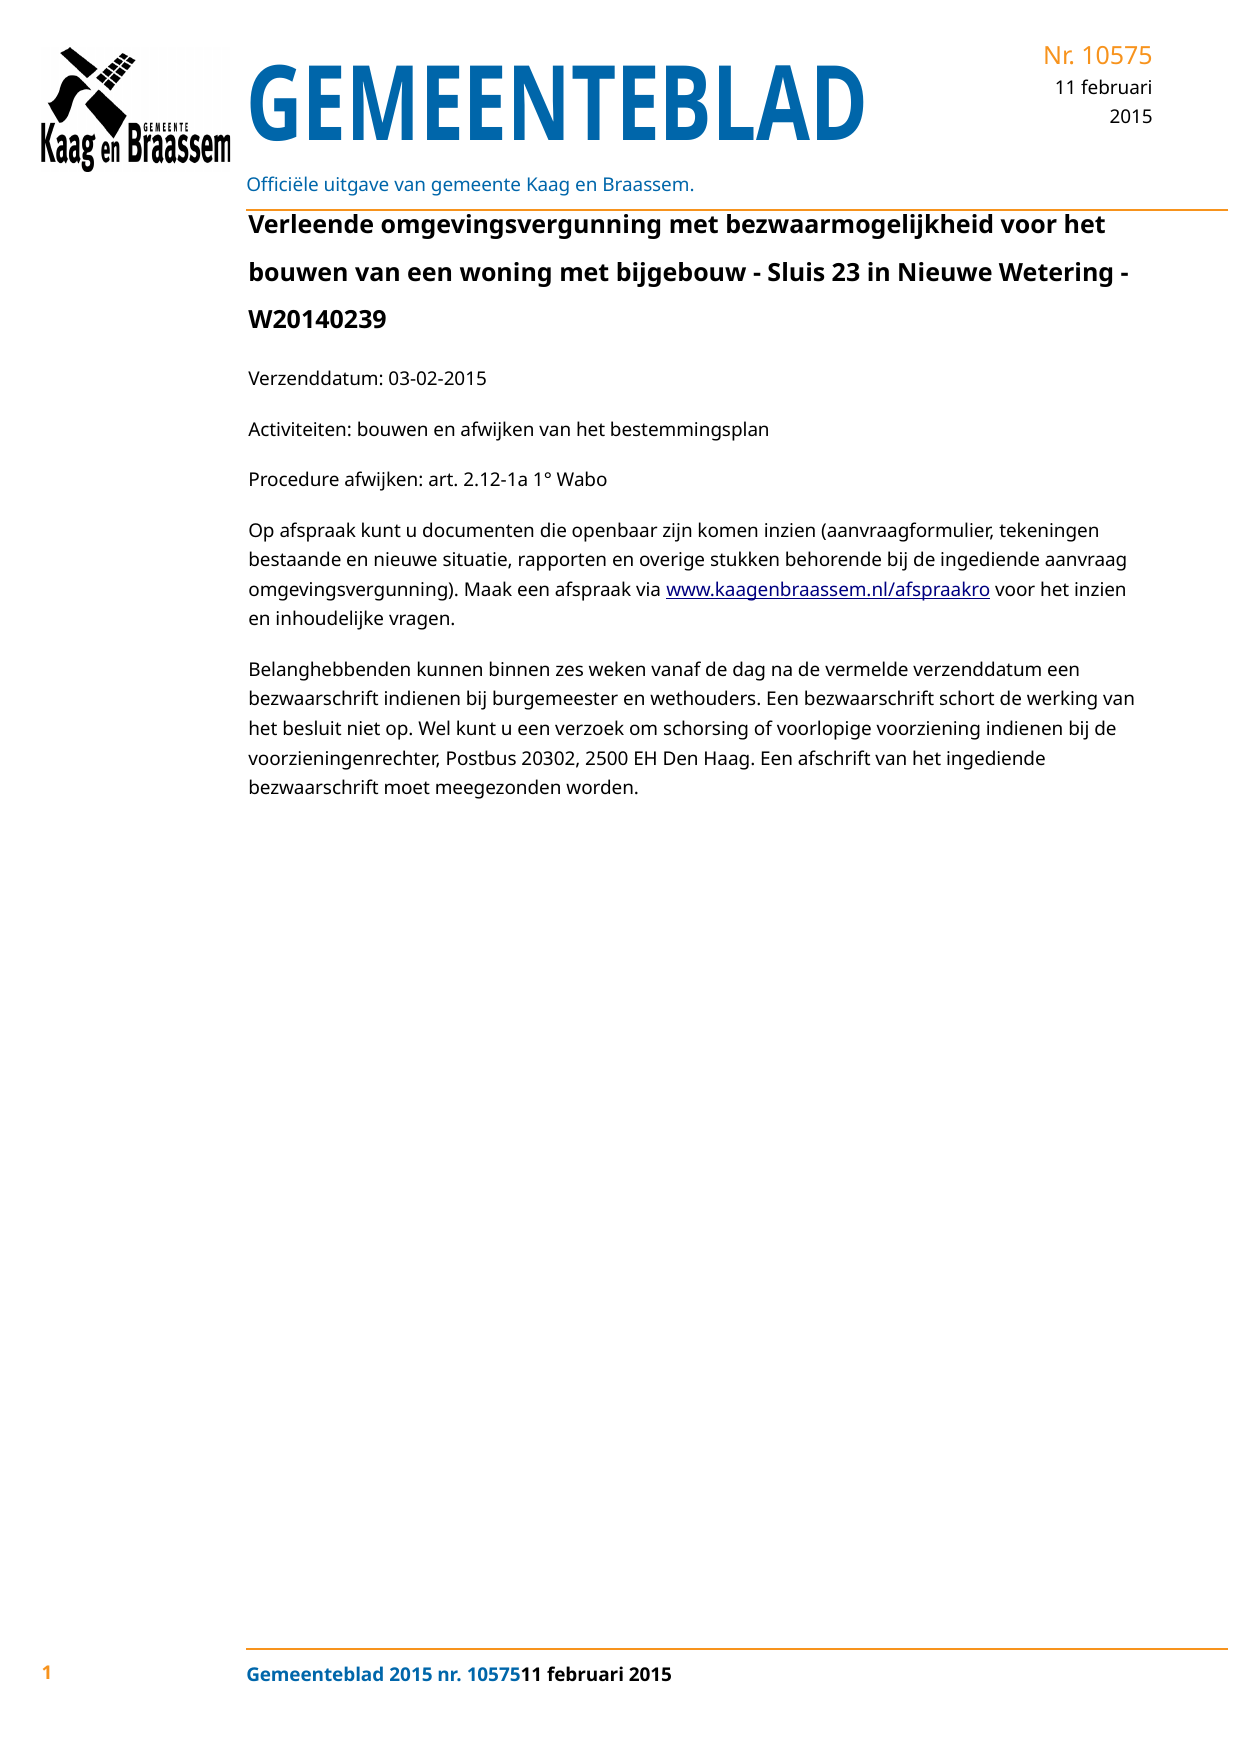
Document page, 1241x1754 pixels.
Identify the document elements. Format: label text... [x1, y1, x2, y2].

text Procedure afwijken: art. 2.12-1a 1° Wabo [248, 466, 1152, 492]
text Activiteiten: bouwen en afwijken van het bestemmingsplan [248, 416, 1152, 442]
text Verleende omgevingsvergunning met bezwaarmogelijkheid voor het bouwen van een woning met bijgebouw - Sluis 23 in Nieuwe Wetering - W20140239 [248, 211, 1152, 336]
text Verzenddatum: 03-02-2015 [248, 366, 1152, 391]
text Op afspraak kunt u documenten die openbaar zijn komen inzien (aanvraagformulier, tekeningen bestaande en nieuwe situatie, rapporten en overige stukken behorende bij de ingediende aanvraag omgevingsvergunning). Maak een afspraak via www.kaagenbraassem.nl/afspraakro voor het inzien en inhoudelijke vragen. [248, 517, 1152, 631]
text Belanghebbenden kunnen binnen zes weken vanaf de dag na de vermelde verzenddatum een bezwaarschrift indienen bij burgemeester en wethouders. Een bezwaarschrift schort de werking van het besluit niet op. Wel kunt u een verzoek om schorsing of voorlopige voorziening indienen bij de voorzieningenrechter, Postbus 20302, 2500 EH Den Haag. Een afschrift van het ingediende bezwaarschrift moet meegezonden worden. [248, 656, 1152, 800]
picture [41, 47, 231, 172]
